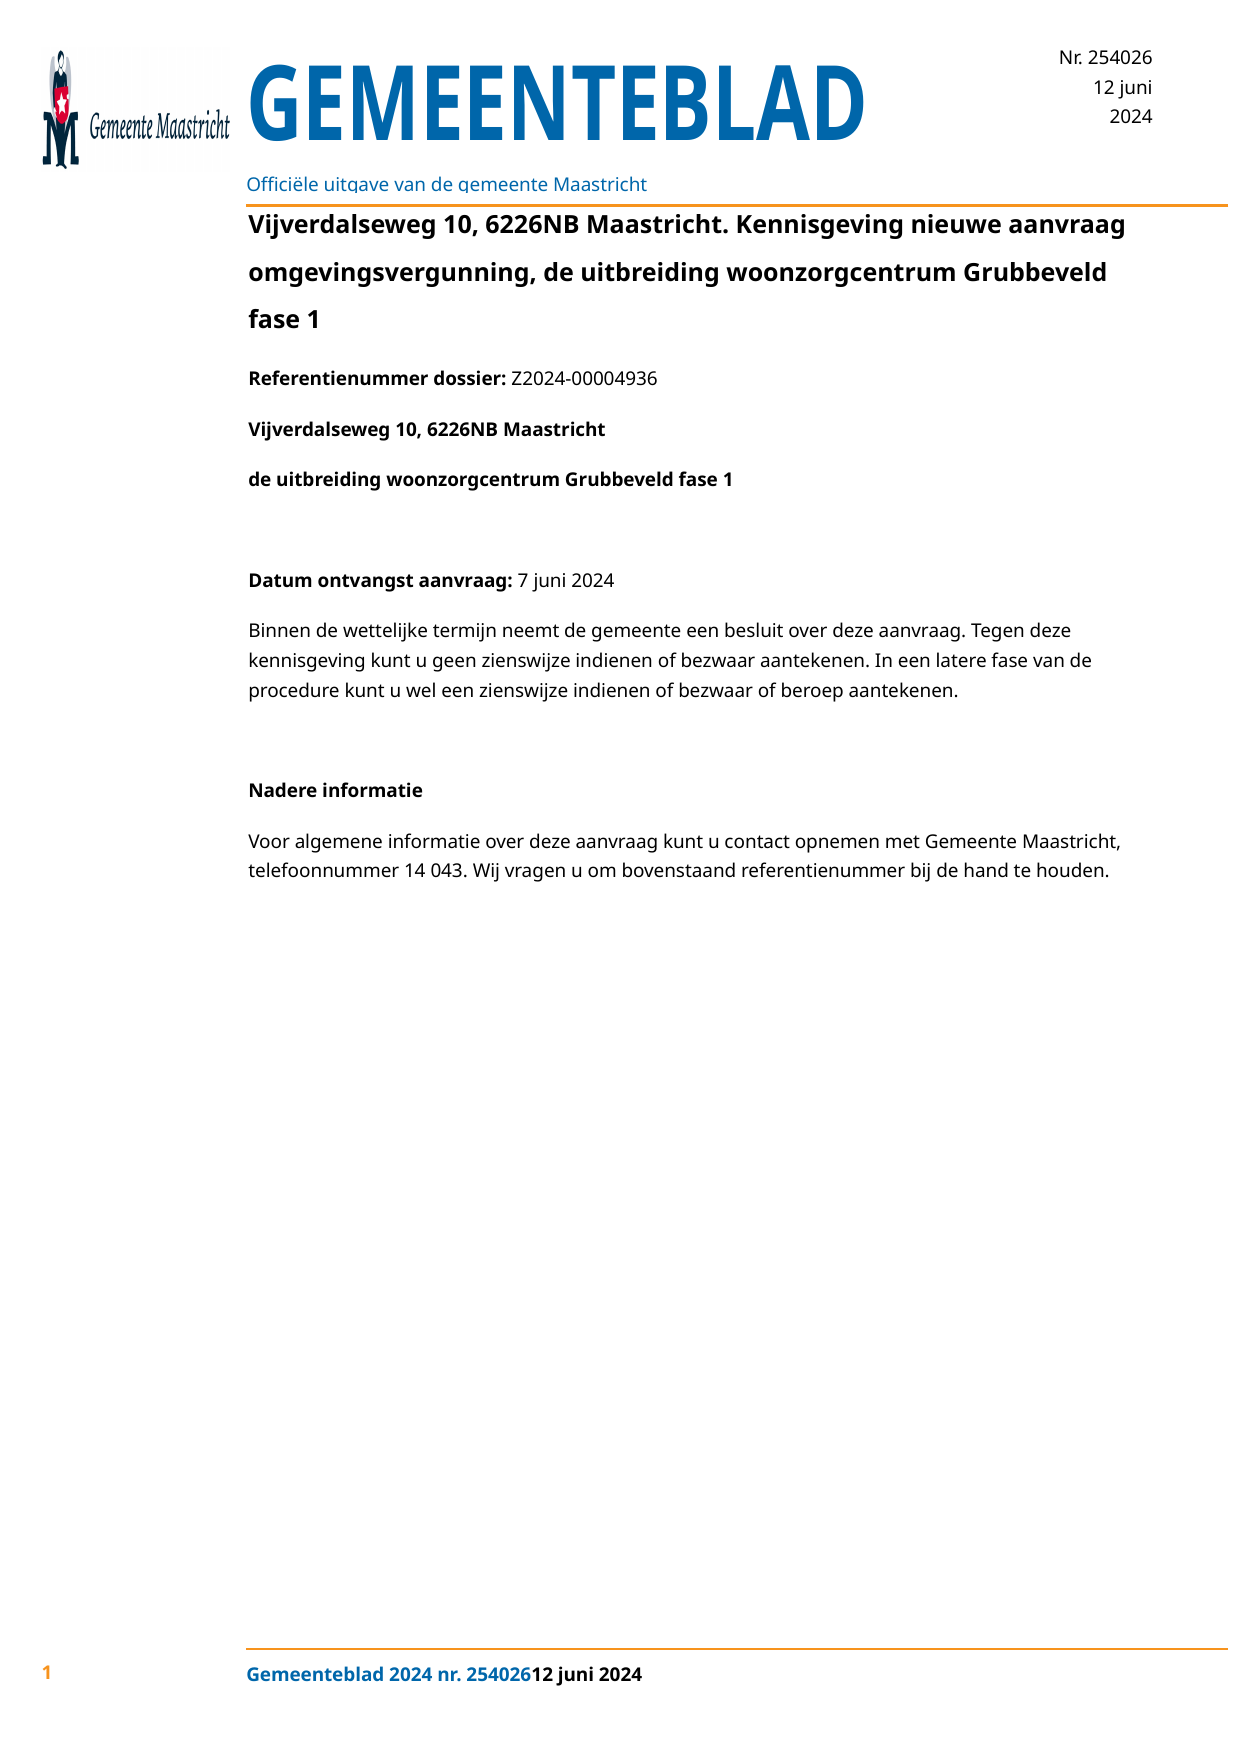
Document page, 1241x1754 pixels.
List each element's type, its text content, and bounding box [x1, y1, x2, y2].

text Vijverdalseweg 10, 6226NB Maastricht [248, 416, 1152, 442]
text de uitbreiding woonzorgcentrum Grubbeveld fase 1 [248, 466, 1152, 492]
text Nadere informatie [248, 778, 1152, 803]
picture [41, 47, 231, 172]
text Vijverdalseweg 10, 6226NB Maastricht. Kennisgeving nieuwe aanvraag omgevingsvergunning, de uitbreiding woonzorgcentrum Grubbeveld fase 1 [248, 207, 1152, 336]
text Datum ontvangst aanvraag: 7 juni 2024 [248, 567, 1152, 593]
text Voor algemene informatie over deze aanvraag kunt u contact opnemen met Gemeente Maastricht, telefoonnummer 14 043. Wij vragen u om bovenstaand referentienummer bij de hand te houden. [248, 828, 1152, 883]
text Binnen de wettelijke termijn neemt de gemeente een besluit over deze aanvraag. Tegen deze kennisgeving kunt u geen zienswijze indienen of bezwaar aantekenen. In een latere fase van de procedure kunt u wel een zienswijze indienen of bezwaar of beroep aantekenen. [248, 618, 1152, 702]
text Referentienummer dossier: Z2024-00004936 [248, 366, 1152, 391]
